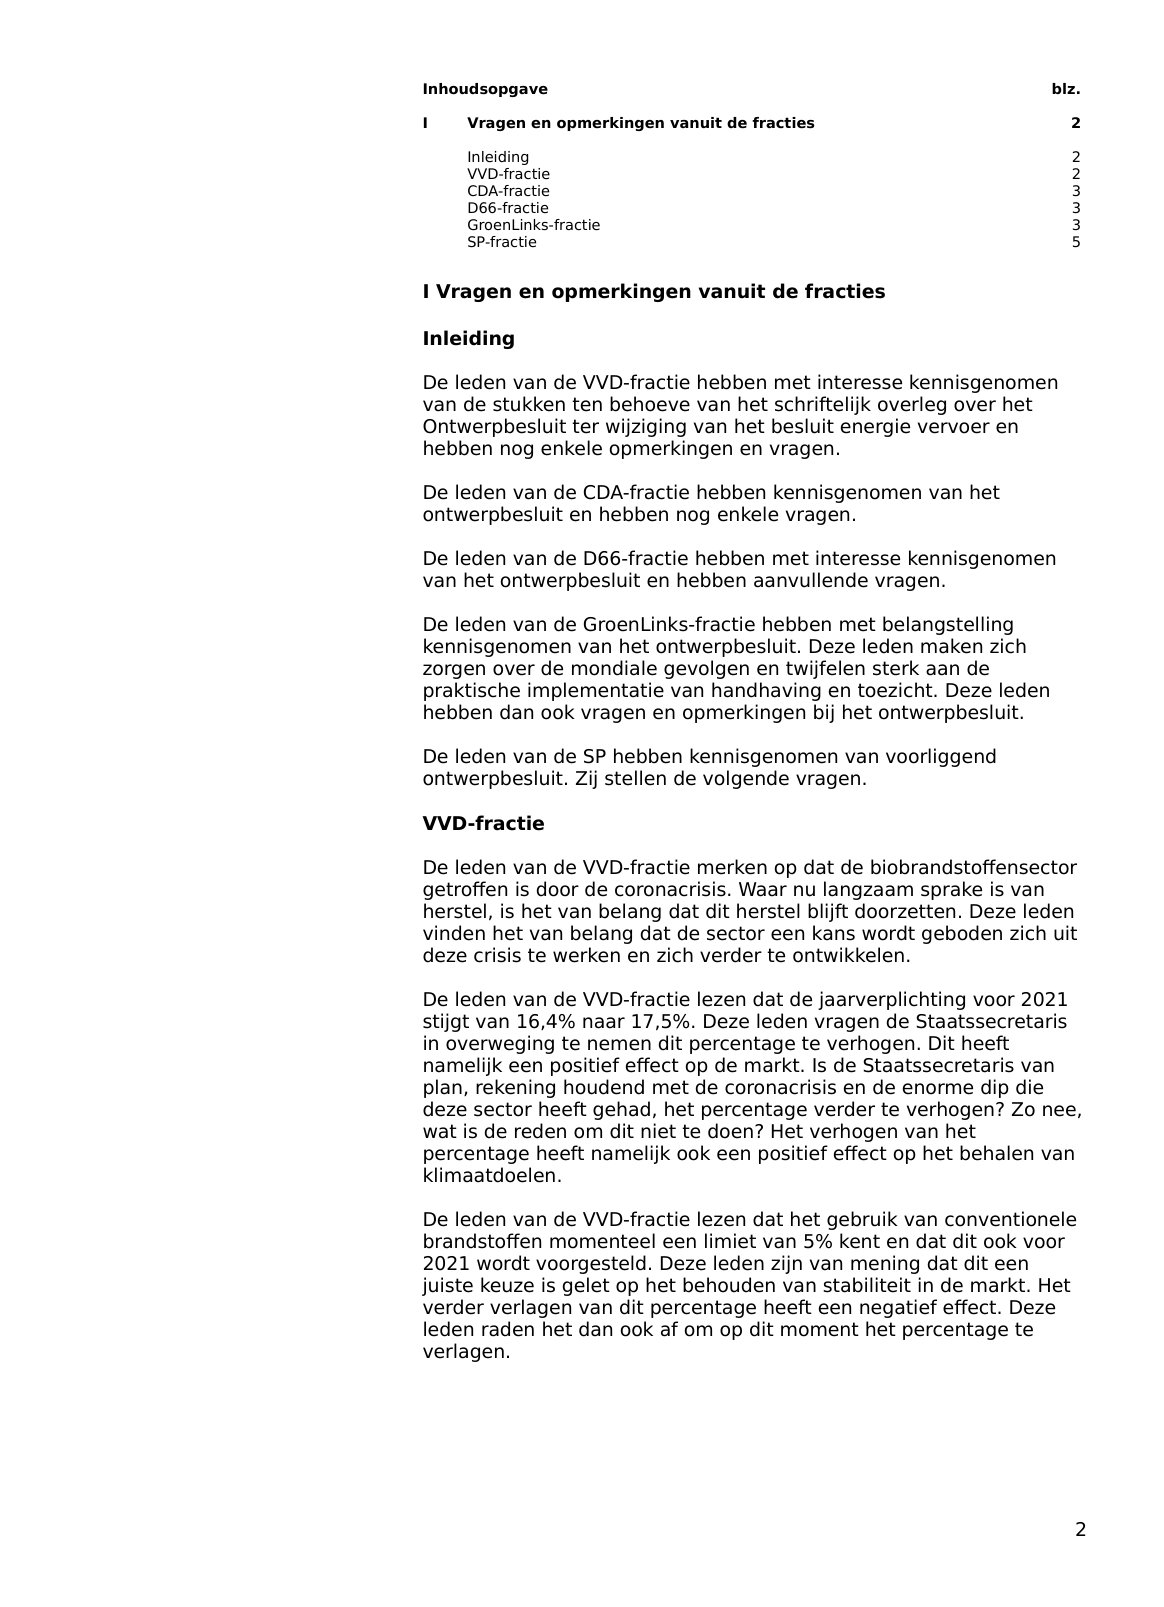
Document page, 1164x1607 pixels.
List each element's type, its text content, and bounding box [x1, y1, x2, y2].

table_cell D66-fractie [461, 200, 1003, 217]
text De leden van de SP hebben kennisgenomen van voorliggend ontwerpbesluit. Zij stellen de volgende vragen. [422, 746, 1087, 790]
table_cell Vragen en opmerkingen vanuit de fracties [461, 115, 1003, 132]
table_cell [422, 183, 461, 200]
table_header blz. [1003, 81, 1087, 98]
text De leden van de CDA-fractie hebben kennisgenomen van het ontwerpbesluit en hebben nog enkele vragen. [422, 482, 1087, 526]
table_cell 2 [1003, 115, 1087, 132]
text De leden van de VVD-fractie merken op dat de biobrandstoffensector getroffen is door de coronacrisis. Waar nu langzaam sprake is van herstel, is het van belang dat dit herstel blijft doorzetten. Deze leden vinden het van belang dat de sector een kans wordt geboden zich uit deze crisis te werken en zich verder te ontwikkelen. [422, 857, 1087, 967]
table_cell [461, 132, 1003, 149]
text De leden van de VVD-fractie lezen dat het gebruik van conventionele brandstoffen momenteel een limiet van 5% kent en dat dit ook voor 2021 wordt voorgesteld. Deze leden zijn van mening dat dit een juiste keuze is gelet op het behouden van stabiliteit in de markt. Het verder verlagen van dit percentage heeft een negatief effect. Deze leden raden het dan ook af om op dit moment het percentage te verlagen. [422, 1209, 1087, 1363]
table_cell 2 [1003, 166, 1087, 183]
table_cell [422, 234, 461, 251]
table_cell [422, 98, 1087, 115]
table_cell [422, 217, 461, 234]
table_header Inhoudsopgave [422, 81, 1003, 98]
subtitle Inleiding [422, 328, 1087, 350]
table_cell [422, 166, 461, 183]
table_cell I [422, 115, 461, 132]
table_cell 3 [1003, 200, 1087, 217]
table_cell [422, 149, 461, 166]
table_cell [1003, 132, 1087, 149]
table_cell GroenLinks-fractie [461, 217, 1003, 234]
table_cell SP-fractie [461, 234, 1003, 251]
table_cell 2 [1003, 149, 1087, 166]
text De leden van de D66-fractie hebben met interesse kennisgenomen van het ontwerpbesluit en hebben aanvullende vragen. [422, 548, 1087, 592]
table_cell CDA-fractie [461, 183, 1003, 200]
table_cell Inleiding [461, 149, 1003, 166]
subtitle I Vragen en opmerkingen vanuit de fracties [422, 281, 1087, 303]
table_cell VVD-fractie [461, 166, 1003, 183]
subtitle VVD-fractie [422, 812, 1087, 834]
table_cell 5 [1003, 234, 1087, 251]
text De leden van de GroenLinks-fractie hebben met belangstelling kennisgenomen van het ontwerpbesluit. Deze leden maken zich zorgen over de mondiale gevolgen en twijfelen sterk aan de praktische implementatie van handhaving en toezicht. Deze leden hebben dan ook vragen en opmerkingen bij het ontwerpbesluit. [422, 614, 1087, 724]
table_cell [422, 200, 461, 217]
table_cell 3 [1003, 183, 1087, 200]
text De leden van de VVD-fractie hebben met interesse kennisgenomen van de stukken ten behoeve van het schriftelijk overleg over het Ontwerpbesluit ter wijziging van het besluit energie vervoer en hebben nog enkele opmerkingen en vragen. [422, 372, 1087, 460]
table_cell 3 [1003, 217, 1087, 234]
text De leden van de VVD-fractie lezen dat de jaarverplichting voor 2021 stijgt van 16,4% naar 17,5%. Deze leden vragen de Staatssecretaris in overweging te nemen dit percentage te verhogen. Dit heeft namelijk een positief effect op de markt. Is de Staatssecretaris van plan, rekening houdend met de coronacrisis en de enorme dip die deze sector heeft gehad, het percentage verder te verhogen? Zo nee, wat is de reden om dit niet te doen? Het verhogen van het percentage heeft namelijk ook een positief effect op het behalen van klimaatdoelen. [422, 989, 1087, 1187]
table_cell [422, 132, 461, 149]
